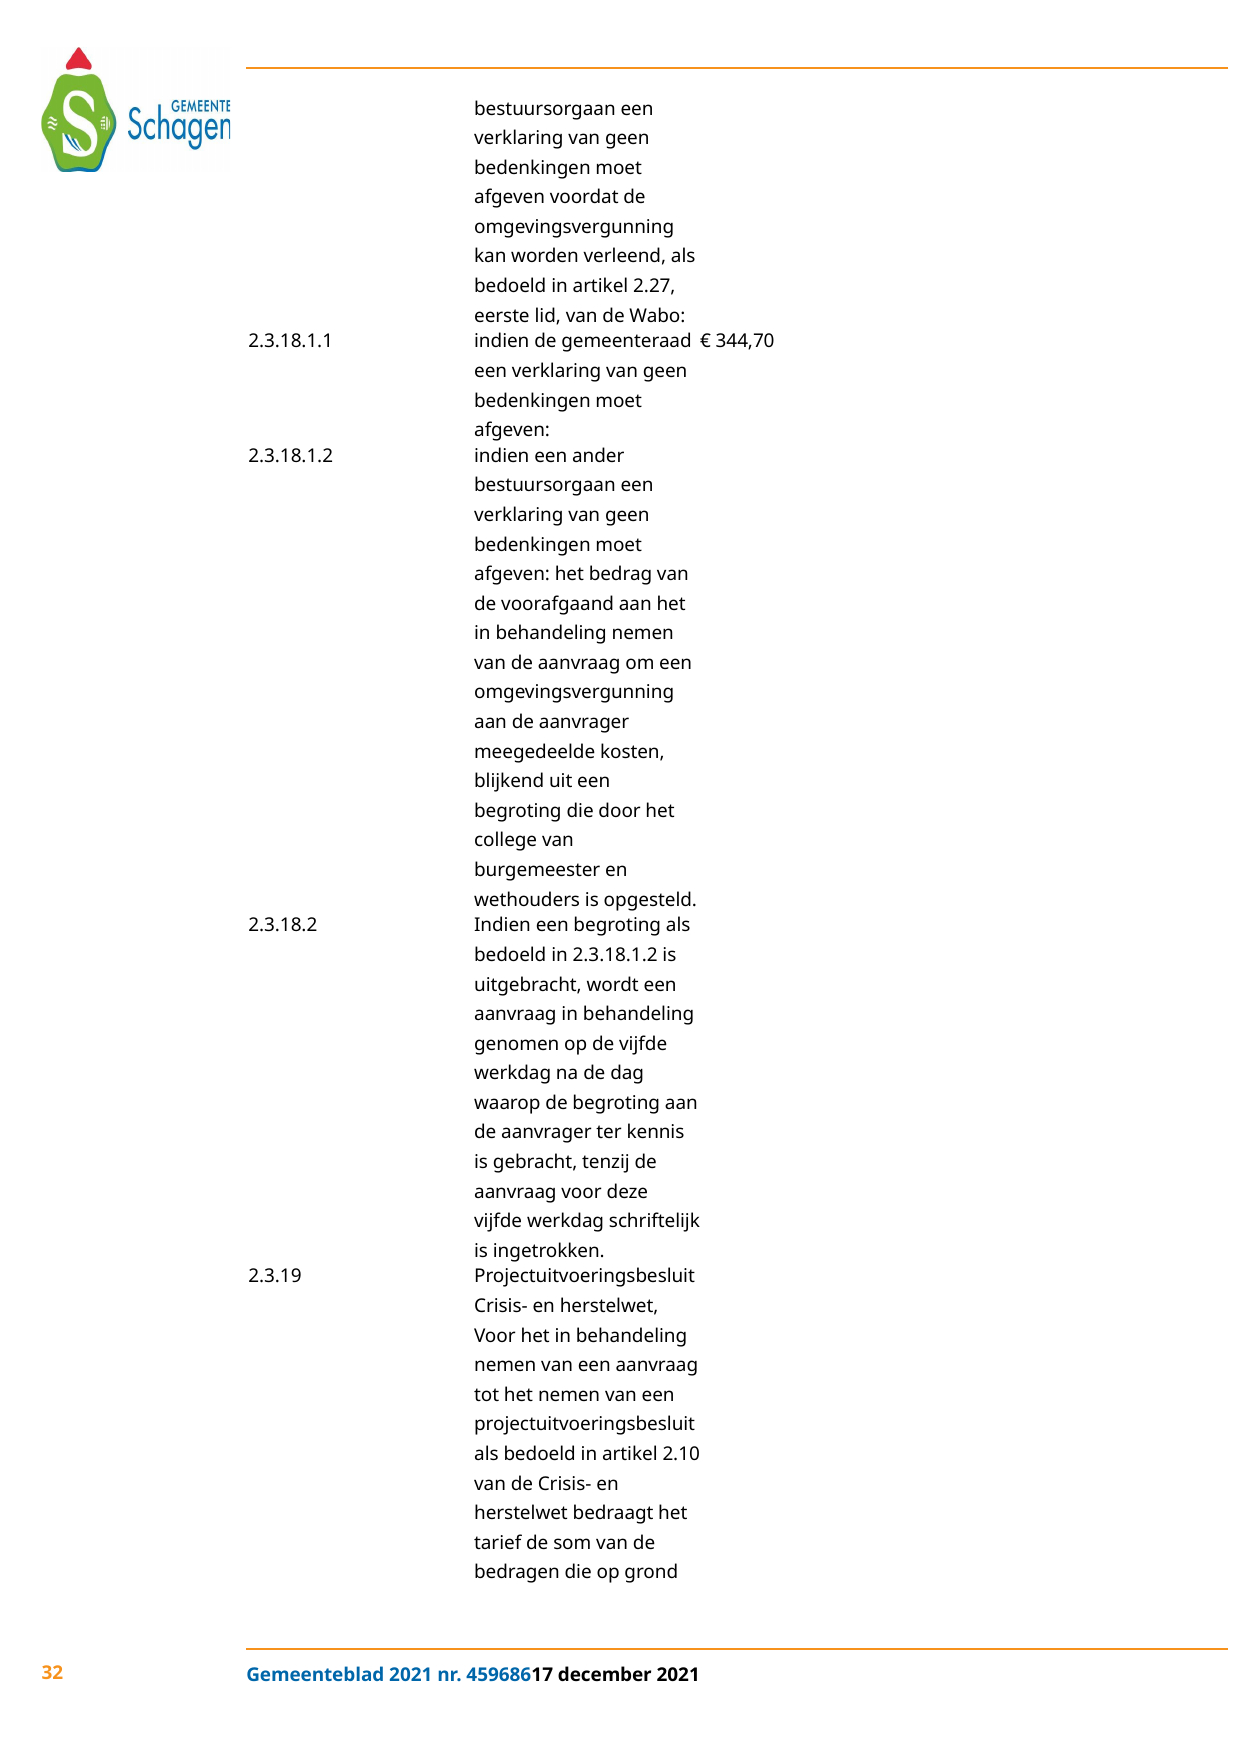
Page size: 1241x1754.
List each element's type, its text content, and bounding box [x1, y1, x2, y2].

table_cell [926, 912, 1152, 1263]
table_cell 2.3.19 [248, 1263, 474, 1584]
table_cell 2.3.18.2 [248, 912, 474, 1263]
table_cell Projectuitvoeringsbesluit Crisis- en herstelwet, Voor het in behandeling nemen van een aanvraag tot het nemen van een projectuitvoeringsbesluit als bedoeld in artikel 2.10 van de Crisis- en herstelwet bedraagt het tarief de som van de bedragen die op grond [474, 1263, 700, 1584]
table_cell 2.3.18.1.2 [248, 442, 474, 912]
table_cell [248, 95, 474, 328]
table_cell [926, 442, 1152, 912]
picture [41, 47, 231, 172]
table_cell [926, 95, 1152, 328]
table_cell [700, 442, 926, 912]
table_cell [926, 1263, 1152, 1584]
table_cell € 344,70 [700, 328, 926, 442]
table_cell Indien een begroting als bedoeld in 2.3.18.1.2 is uitgebracht, wordt een aanvraag in behandeling genomen op de vijfde werkdag na de dag waarop de begroting aan de aanvrager ter kennis is gebracht, tenzij de aanvraag voor deze vijfde werkdag schriftelijk is ingetrokken. [474, 912, 700, 1263]
table_cell 2.3.18.1.1 [248, 328, 474, 442]
table_cell bestuursorgaan een verklaring van geen bedenkingen moet afgeven voordat de omgevingsvergunning kan worden verleend, als bedoeld in artikel 2.27, eerste lid, van de Wabo: [474, 95, 700, 328]
table_cell [700, 1263, 926, 1584]
table_cell [700, 912, 926, 1263]
table_cell [926, 328, 1152, 442]
table_cell [700, 95, 926, 328]
table_cell indien een ander bestuursorgaan een verklaring van geen bedenkingen moet afgeven: het bedrag van de voorafgaand aan het in behandeling nemen van de aanvraag om een omgevingsvergunning aan de aanvrager meegedeelde kosten, blijkend uit een begroting die door het college van burgemeester en wethouders is opgesteld. [474, 442, 700, 912]
table_cell indien de gemeenteraad een verklaring van geen bedenkingen moet afgeven: [474, 328, 700, 442]
